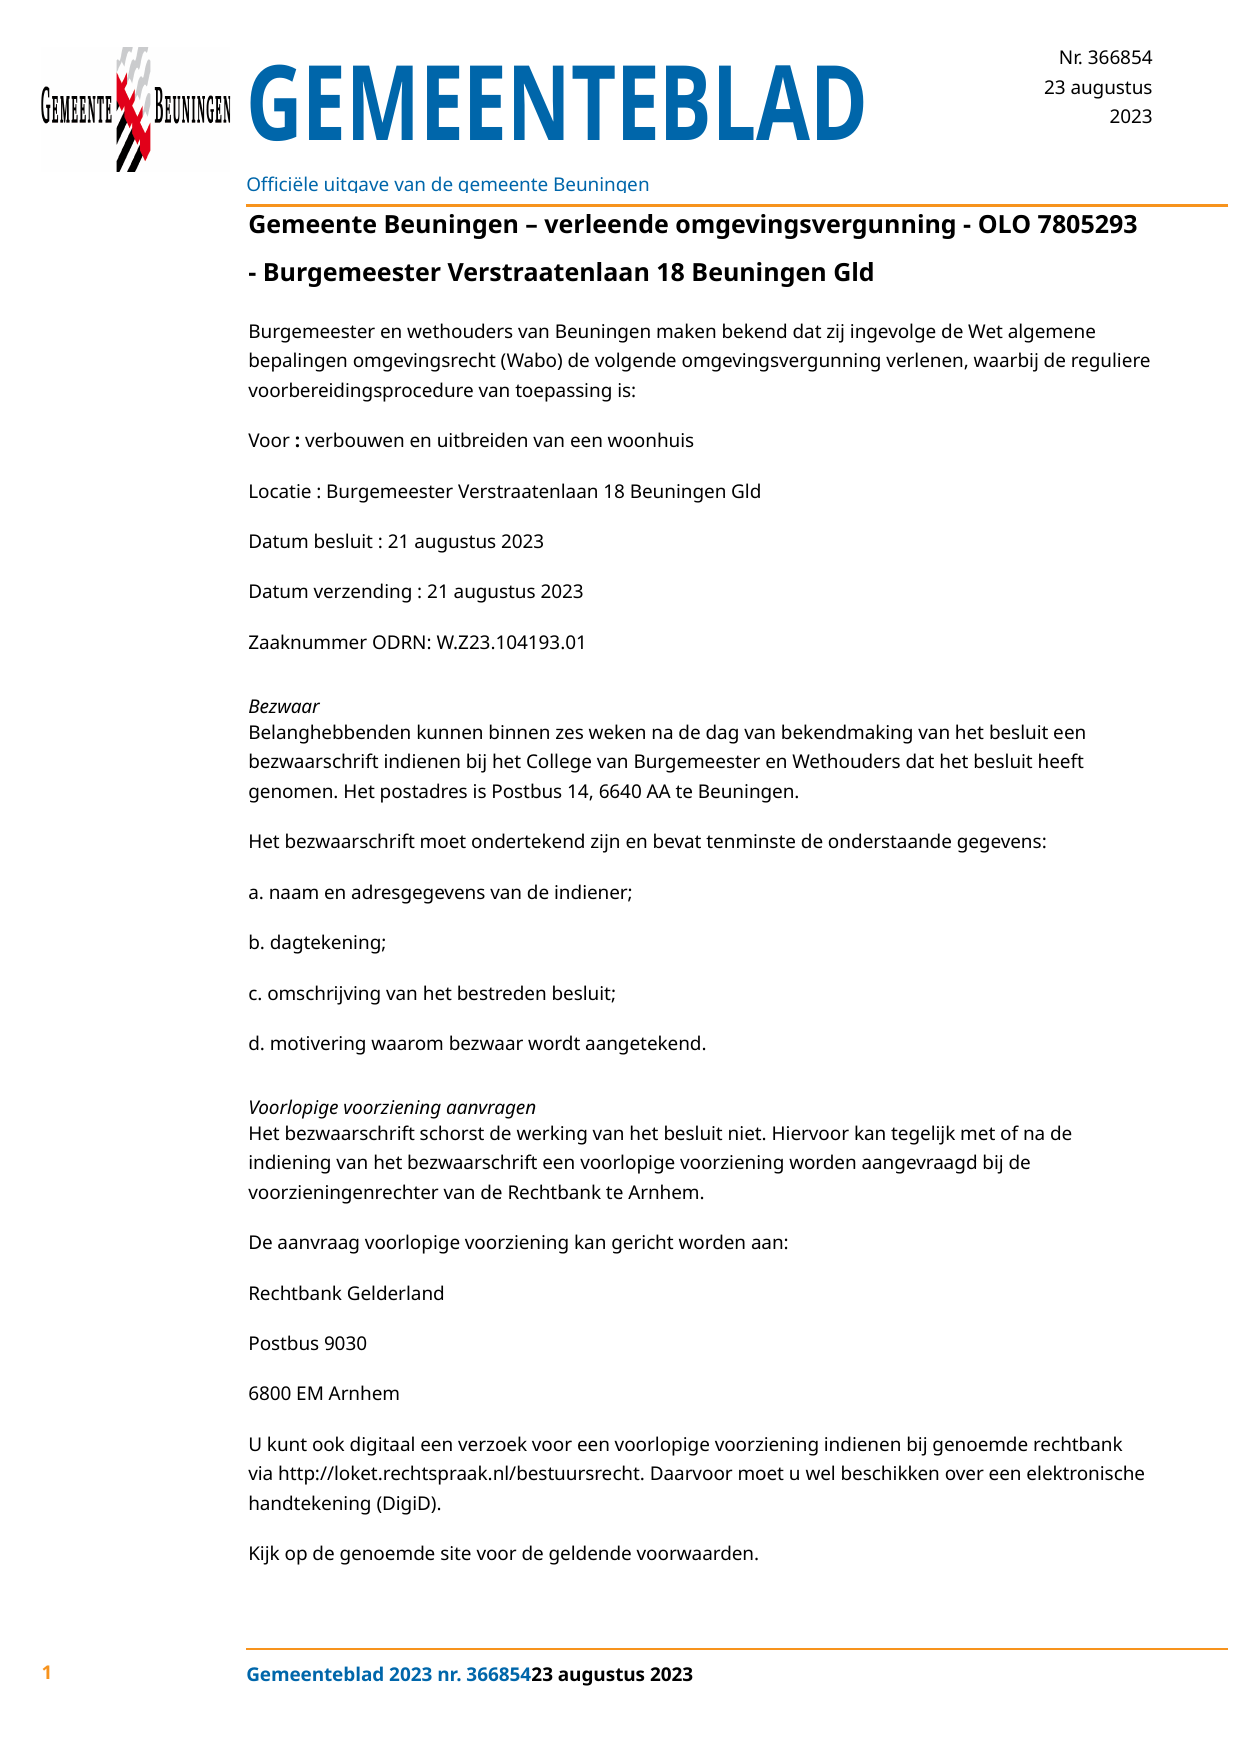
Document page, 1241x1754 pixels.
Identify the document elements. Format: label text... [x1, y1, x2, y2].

text b. dagtekening; [248, 929, 1152, 955]
text Voor : verbouwen en uitbreiden van een woonhuis [248, 427, 1152, 453]
text Voorlopige voorziening aanvragen [248, 1094, 1152, 1120]
text U kunt ook digitaal een verzoek voor een voorlopige voorziening indienen bij genoemde rechtbank via http://loket.rechtspraak.nl/bestuursrecht. Daarvoor moet u wel beschikken over een elektronische handtekening (DigiD). [248, 1431, 1152, 1516]
text 6800 EM Arnhem [248, 1381, 1152, 1406]
text Locatie : Burgemeester Verstraatenlaan 18 Beuningen Gld [248, 478, 1152, 504]
text Burgemeester en wethouders van Beuningen maken bekend dat zij ingevolge de Wet algemene bepalingen omgevingsrecht (Wabo) de volgende omgevingsvergunning verlenen, waarbij de reguliere voorbereidingsprocedure van toepassing is: [248, 318, 1152, 403]
text Het bezwaarschrift schorst de werking van het besluit niet. Hiervoor kan tegelijk met of na de indiening van het bezwaarschrift een voorlopige voorziening worden aangevraagd bij de voorzieningenrechter van de Rechtbank te Arnhem. [248, 1120, 1152, 1205]
text Zaaknummer ODRN: W.Z23.104193.01 [248, 629, 1152, 655]
text Gemeente Beuningen – verleende omgevingsvergunning - OLO 7805293 - Burgemeester Verstraatenlaan 18 Beuningen Gld [248, 207, 1152, 288]
text a. naam en adresgegevens van de indiener; [248, 879, 1152, 904]
text Bezwaar [248, 693, 1152, 719]
text c. omschrijving van het bestreden besluit; [248, 980, 1152, 1005]
text d. motivering waarom bezwaar wordt aangetekend. [248, 1030, 1152, 1056]
text Rechtbank Gelderland [248, 1280, 1152, 1306]
text De aanvraag voorlopige voorziening kan gericht worden aan: [248, 1229, 1152, 1255]
picture [41, 47, 231, 172]
text Datum verzending : 21 augustus 2023 [248, 579, 1152, 604]
text Datum besluit : 21 augustus 2023 [248, 528, 1152, 554]
text Kijk op de genoemde site voor de geldende voorwaarden. [248, 1541, 1152, 1566]
text Het bezwaarschrift moet ondertekend zijn en bevat tenminste de onderstaande gegevens: [248, 828, 1152, 854]
text Postbus 9030 [248, 1330, 1152, 1356]
text Belanghebbenden kunnen binnen zes weken na de dag van bekendmaking van het besluit een bezwaarschrift indienen bij het College van Burgemeester en Wethouders dat het besluit heeft genomen. Het postadres is Postbus 14, 6640 AA te Beuningen. [248, 719, 1152, 804]
